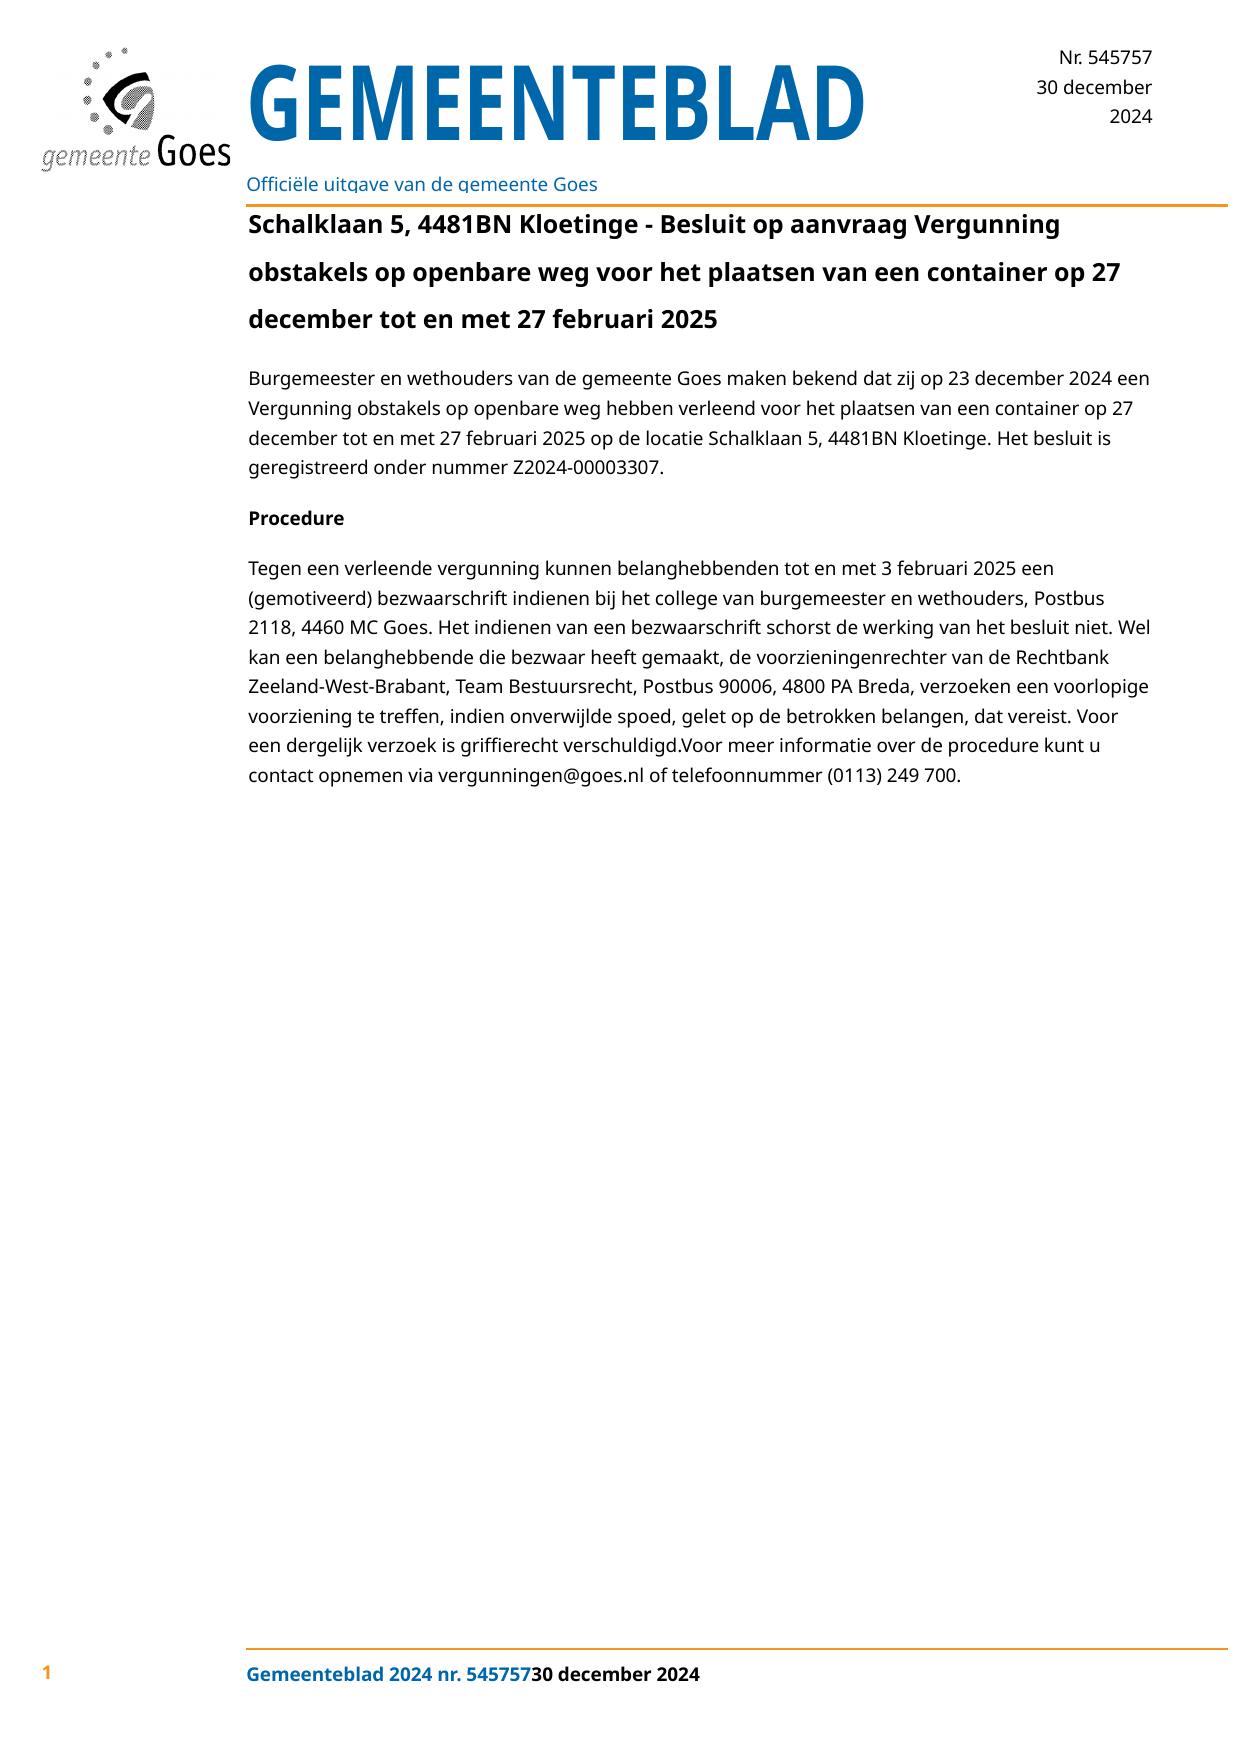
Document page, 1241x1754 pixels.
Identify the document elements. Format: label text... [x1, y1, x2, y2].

text Tegen een verleende vergunning kunnen belanghebbenden tot en met 3 februari 2025 een (gemotiveerd) bezwaarschrift indienen bij het college van burgemeester en wethouders, Postbus 2118, 4460 MC Goes. Het indienen van een bezwaarschrift schorst de werking van het besluit niet. Wel kan een belanghebbende die bezwaar heeft gemaakt, de voorzieningenrechter van de Rechtbank Zeeland-West-Brabant, Team Bestuursrecht, Postbus 90006, 4800 PA Breda, verzoeken een voorlopige voorziening te treffen, indien onverwijlde spoed, gelet op de betrokken belangen, dat vereist. Voor een dergelijk verzoek is griffierecht verschuldigd.Voor meer informatie over de procedure kunt u contact opnemen via vergunningen@goes.nl of telefoonnummer (0113) 249 700. [248, 555, 1152, 788]
text Procedure [248, 505, 1152, 530]
text Schalklaan 5, 4481BN Kloetinge - Besluit op aanvraag Vergunning obstakels op openbare weg voor het plaatsen van een container op 27 december tot en met 27 februari 2025 [248, 207, 1152, 336]
picture [41, 47, 231, 172]
text Burgemeester en wethouders van de gemeente Goes maken bekend dat zij op 23 december 2024 een Vergunning obstakels op openbare weg hebben verleend voor het plaatsen van een container op 27 december tot en met 27 februari 2025 op de locatie Schalklaan 5, 4481BN Kloetinge. Het besluit is geregistreerd onder nummer Z2024-00003307. [248, 366, 1152, 480]
